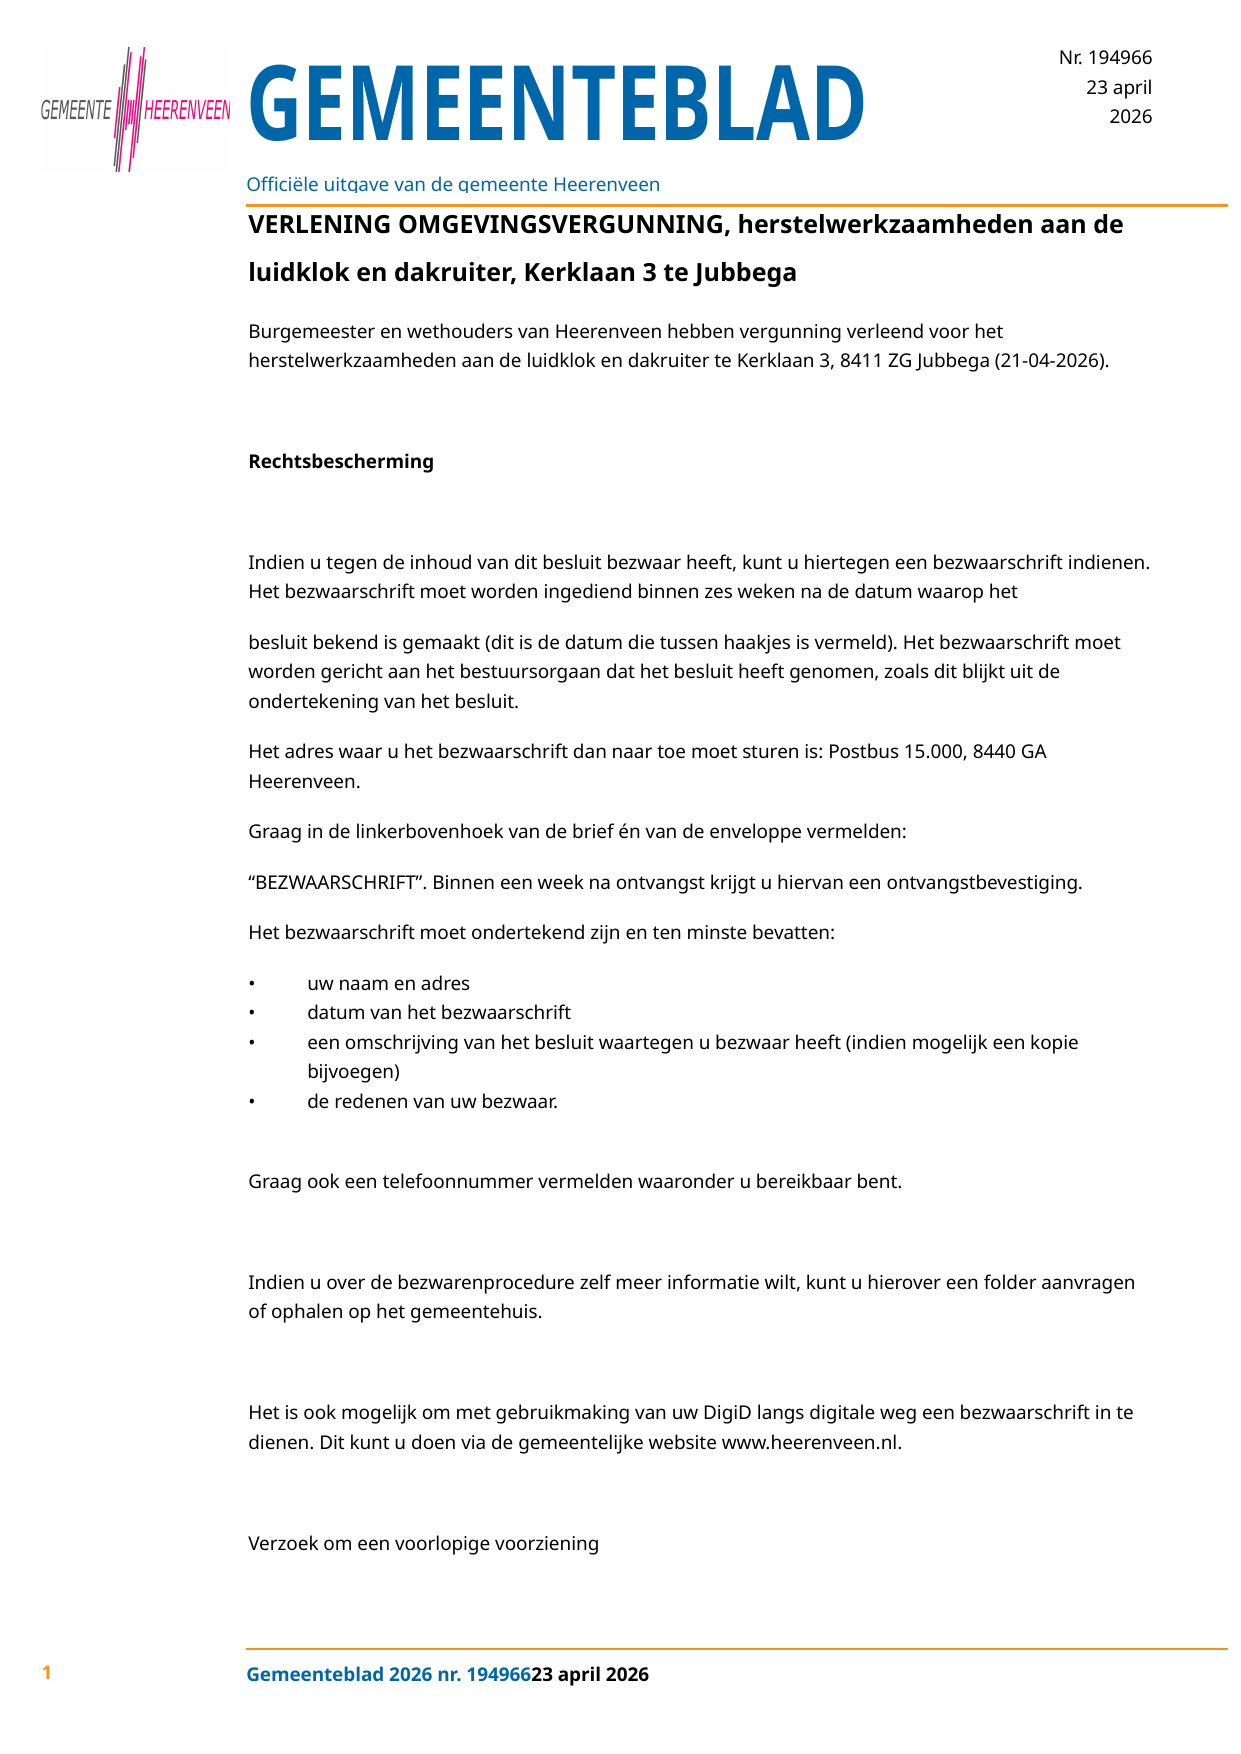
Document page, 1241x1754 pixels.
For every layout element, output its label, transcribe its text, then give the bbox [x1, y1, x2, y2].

list een omschrijving van het besluit waartegen u bezwaar heeft (indien mogelijk een kopie bijvoegen) [248, 1029, 1152, 1084]
text VERLENING OMGEVINGSVERGUNNING, herstelwerkzaamheden aan de luidklok en dakruiter, Kerklaan 3 te Jubbega [248, 207, 1152, 288]
text Het adres waar u het bezwaarschrift dan naar toe moet sturen is: Postbus 15.000, 8440 GA Heerenveen. [248, 739, 1152, 794]
picture [41, 47, 231, 172]
list de redenen van uw bezwaar. [248, 1088, 1152, 1114]
text Burgemeester en wethouders van Heerenveen hebben vergunning verleend voor het herstelwerkzaamheden aan de luidklok en dakruiter te Kerklaan 3, 8411 ZG Jubbega (21-04-2026). [248, 318, 1152, 373]
text Het bezwaarschrift moet ondertekend zijn en ten minste bevatten: [248, 919, 1152, 945]
list uw naam en adres [248, 970, 1152, 996]
text besluit bekend is gemaakt (dit is de datum die tussen haakjes is vermeld). Het bezwaarschrift moet worden gericht aan het bestuursorgaan dat het besluit heeft genomen, zoals dit blijkt uit de ondertekening van het besluit. [248, 629, 1152, 714]
text Indien u tegen de inhoud van dit besluit bezwaar heeft, kunt u hiertegen een bezwaarschrift indienen. Het bezwaarschrift moet worden ingediend binnen zes weken na de datum waarop het [248, 549, 1152, 604]
text Graag ook een telefoonnummer vermelden waaronder u bereikbaar bent. [248, 1168, 1152, 1194]
text “BEZWAARSCHRIFT”. Binnen een week na ontvangst krijgt u hiervan een ontvangstbevestiging. [248, 869, 1152, 895]
text Verzoek om een voorlopige voorziening [248, 1530, 1152, 1556]
text Indien u over de bezwarenprocedure zelf meer informatie wilt, kunt u hierover een folder aanvragen of ophalen op het gemeentehuis. [248, 1269, 1152, 1324]
text Graag in de linkerbovenhoek van de brief én van de enveloppe vermelden: [248, 819, 1152, 844]
list datum van het bezwaarschrift [248, 999, 1152, 1025]
text Het is ook mogelijk om met gebruikmaking van uw DigiD langs digitale weg een bezwaarschrift in te dienen. Dit kunt u doen via de gemeentelijke website www.heerenveen.nl. [248, 1399, 1152, 1455]
text Rechtsbescherming [248, 448, 1152, 474]
